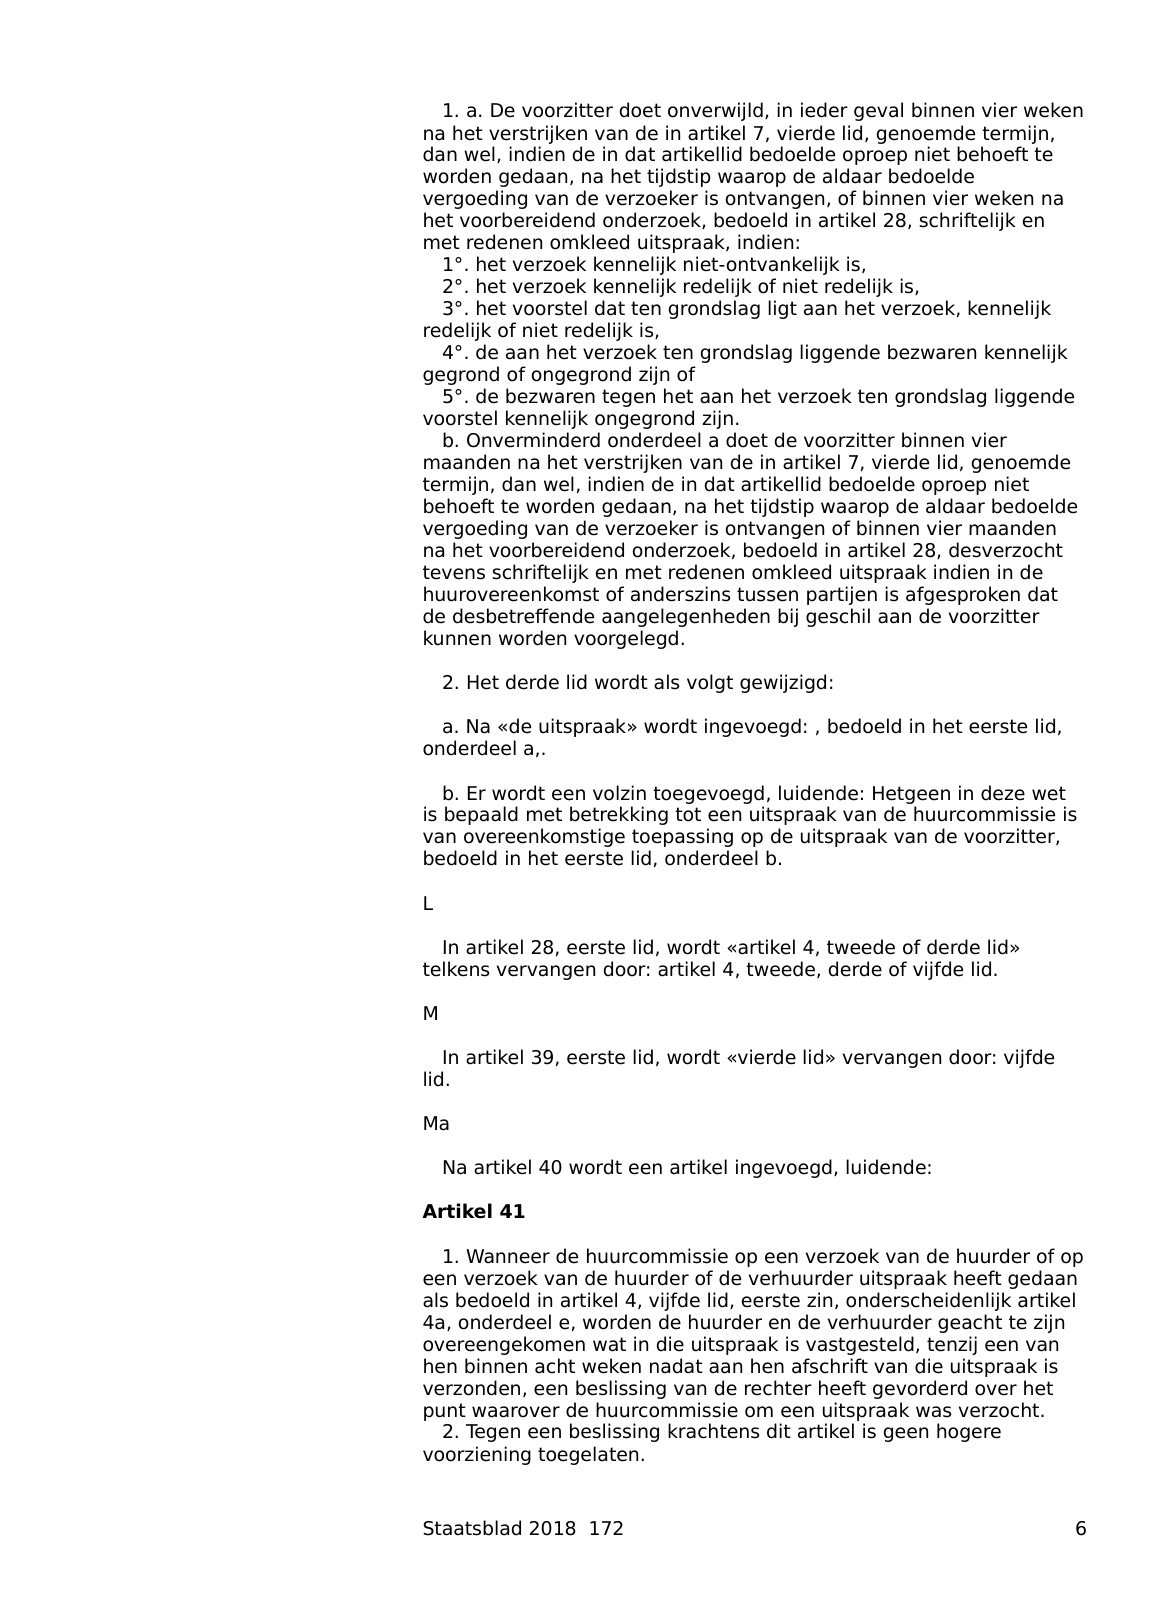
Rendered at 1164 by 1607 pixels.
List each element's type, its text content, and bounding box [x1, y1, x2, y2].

text M [422, 1003, 1087, 1025]
text a. Na «de uitspraak» wordt ingevoegd: , bedoeld in het eerste lid, onderdeel a,. [422, 716, 1087, 760]
text 1°. het verzoek kennelijk niet-ontvankelijk is, [422, 254, 1087, 276]
text 4°. de aan het verzoek ten grondslag liggende bezwaren kennelijk gegrond of ongegrond zijn of [422, 342, 1087, 386]
subtitle Artikel 41 [422, 1201, 1087, 1223]
text 1. Wanneer de huurcommissie op een verzoek van de huurder of op een verzoek van de huurder of de verhuurder uitspraak heeft gedaan als bedoeld in artikel 4, vijfde lid, eerste zin, onderscheidenlijk artikel 4a, onderdeel e, worden de huurder en de verhuurder geacht te zijn overeengekomen wat in die uitspraak is vastgesteld, tenzij een van hen binnen acht weken nadat aan hen afschrift van die uitspraak is verzonden, een beslissing van de rechter heeft gevorderd over het punt waarover de huurcommissie om een uitspraak was verzocht. [422, 1246, 1087, 1421]
text 3°. het voorstel dat ten grondslag ligt aan het verzoek, kennelijk redelijk of niet redelijk is, [422, 298, 1087, 342]
text 2. Tegen een beslissing krachtens dit artikel is geen hogere voorziening toegelaten. [422, 1421, 1087, 1465]
text In artikel 28, eerste lid, wordt «artikel 4, tweede of derde lid» telkens vervangen door: artikel 4, tweede, derde of vijfde lid. [422, 937, 1087, 981]
text b. Onverminderd onderdeel a doet de voorzitter binnen vier maanden na het verstrijken van de in artikel 7, vierde lid, genoemde termijn, dan wel, indien de in dat artikellid bedoelde oproep niet behoeft te worden gedaan, na het tijdstip waarop de aldaar bedoelde vergoeding van de verzoeker is ontvangen of binnen vier maanden na het voorbereidend onderzoek, bedoeld in artikel 28, desverzocht tevens schriftelijk en met redenen omkleed uitspraak indien in de huurovereenkomst of anderszins tussen partijen is afgesproken dat de desbetreffende aangelegenheden bij geschil aan de voorzitter kunnen worden voorgelegd. [422, 430, 1087, 650]
text 1. a. De voorzitter doet onverwijld, in ieder geval binnen vier weken na het verstrijken van de in artikel 7, vierde lid, genoemde termijn, dan wel, indien de in dat artikellid bedoelde oproep niet behoeft te worden gedaan, na het tijdstip waarop de aldaar bedoelde vergoeding van de verzoeker is ontvangen, of binnen vier weken na het voorbereidend onderzoek, bedoeld in artikel 28, schriftelijk en met redenen omkleed uitspraak, indien: [422, 100, 1087, 254]
text b. Er wordt een volzin toegevoegd, luidende: Hetgeen in deze wet is bepaald met betrekking tot een uitspraak van de huurcommissie is van overeenkomstige toepassing op de uitspraak van de voorzitter, bedoeld in het eerste lid, onderdeel b. [422, 782, 1087, 870]
text Ma [422, 1113, 1087, 1135]
text 5°. de bezwaren tegen het aan het verzoek ten grondslag liggende voorstel kennelijk ongegrond zijn. [422, 386, 1087, 430]
text 2°. het verzoek kennelijk redelijk of niet redelijk is, [422, 276, 1087, 298]
text L [422, 892, 1087, 914]
text 2. Het derde lid wordt als volgt gewijzigd: [422, 672, 1087, 694]
text In artikel 39, eerste lid, wordt «vierde lid» vervangen door: vijfde lid. [422, 1047, 1087, 1091]
text Na artikel 40 wordt een artikel ingevoegd, luidende: [422, 1157, 1087, 1179]
